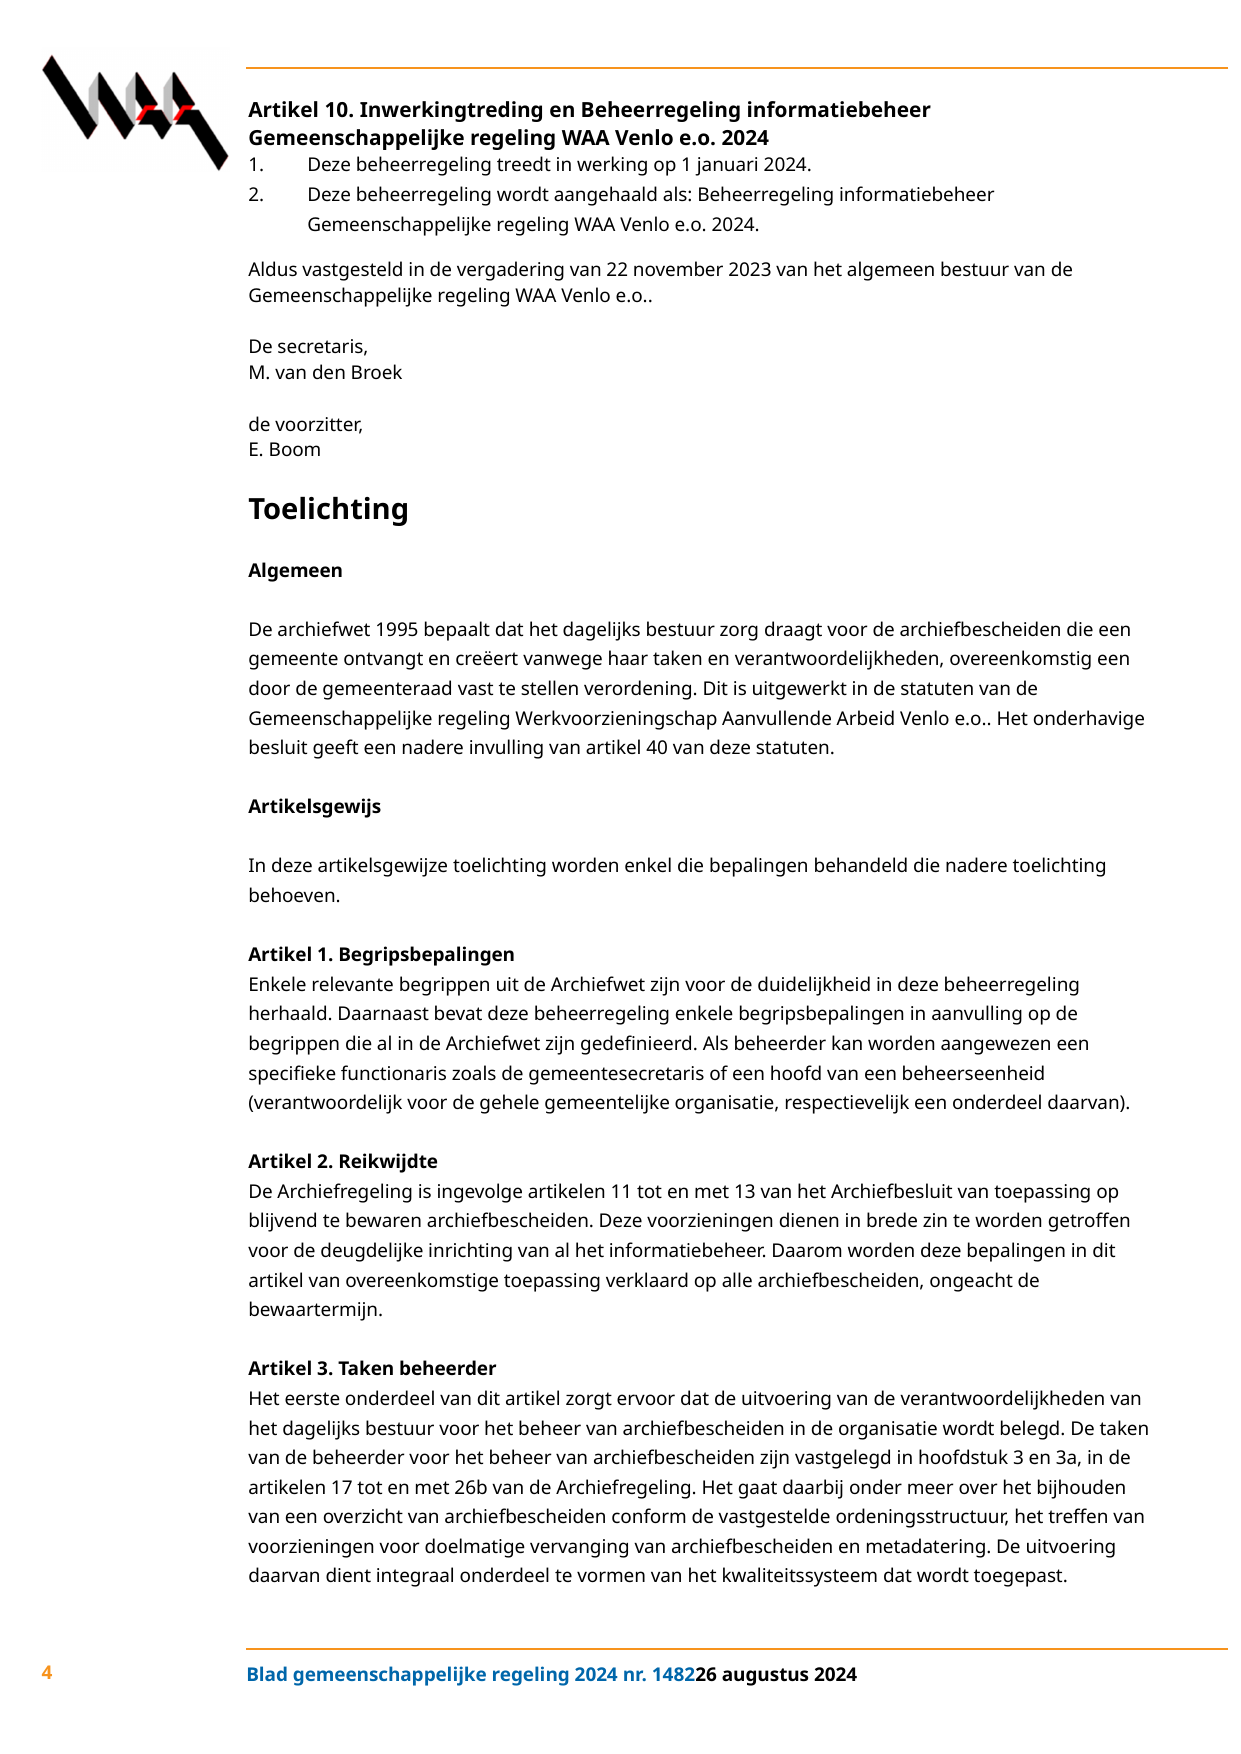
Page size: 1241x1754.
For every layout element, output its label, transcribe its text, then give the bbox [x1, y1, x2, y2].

text Toelichting [248, 488, 1152, 528]
text Artikelsgewijs [248, 793, 1152, 819]
text De archiefwet 1995 bepaalt dat het dagelijks bestuur zorg draagt voor de archiefbescheiden die een gemeente ontvangt en creëert vanwege haar taken en verantwoordelijkheden, overeenkomstig een door de gemeenteraad vast te stellen verordening. Dit is uitgewerkt in de statuten van de Gemeenschappelijke regeling Werkvoorzieningschap Aanvullende Arbeid Venlo e.o.. Het onderhavige besluit geeft een nadere invulling van artikel 40 van deze statuten. [248, 616, 1152, 760]
text M. van den Broek [248, 359, 1152, 385]
text Artikel 3. Taken beheerder [248, 1356, 1152, 1381]
text Aldus vastgesteld in de vergadering van 22 november 2023 van het algemeen bestuur van de Gemeenschappelijke regeling WAA Venlo e.o.. [248, 256, 1152, 308]
text Artikel 2. Reikwijdte [248, 1148, 1152, 1174]
list Deze beheerregeling wordt aangehaald als: Beheerregeling informatiebeheer Gemeenschappelijke regeling WAA Venlo e.o. 2024. [248, 181, 1152, 237]
text Artikel 1. Begripsbepalingen [248, 941, 1152, 967]
text Algemeen [248, 557, 1152, 583]
text De Archiefregeling is ingevolge artikelen 11 tot en met 13 van het Archiefbesluit van toepassing op blijvend te bewaren archiefbescheiden. Deze voorzieningen dienen in brede zin te worden getroffen voor de deugdelijke inrichting van al het informatiebeheer. Daarom worden deze bepalingen in dit artikel van overeenkomstige toepassing verklaard op alle archiefbescheiden, ongeacht de bewaartermijn. [248, 1178, 1152, 1322]
list Deze beheerregeling treedt in werking op 1 januari 2024. [248, 152, 1152, 177]
text De secretaris, [248, 334, 1152, 359]
text de voorzitter, [248, 411, 1152, 437]
picture [41, 47, 231, 172]
text Artikel 10. Inwerkingtreding en Beheerregeling informatiebeheer Gemeenschappelijke regeling WAA Venlo e.o. 2024 [248, 95, 1152, 152]
text E. Boom [248, 437, 1152, 462]
text Het eerste onderdeel van dit artikel zorgt ervoor dat de uitvoering van de verantwoordelijkheden van het dagelijks bestuur voor het beheer van archiefbescheiden in de organisatie wordt belegd. De taken van de beheerder voor het beheer van archiefbescheiden zijn vastgelegd in hoofdstuk 3 en 3a, in de artikelen 17 tot en met 26b van de Archiefregeling. Het gaat daarbij onder meer over het bijhouden van een overzicht van archiefbescheiden conform de vastgestelde ordeningsstructuur, het treffen van voorzieningen voor doelmatige vervanging van archiefbescheiden en metadatering. De uitvoering daarvan dient integraal onderdeel te vormen van het kwaliteitssysteem dat wordt toegepast. [248, 1385, 1152, 1588]
text In deze artikelsgewijze toelichting worden enkel die bepalingen behandeld die nadere toelichting behoeven. [248, 853, 1152, 908]
text Enkele relevante begrippen uit de Archiefwet zijn voor de duidelijkheid in deze beheerregeling herhaald. Daarnaast bevat deze beheerregeling enkele begripsbepalingen in aanvulling op de begrippen die al in de Archiefwet zijn gedefinieerd. Als beheerder kan worden aangewezen een specifieke functionaris zoals de gemeentesecretaris of een hoofd van een beheerseenheid (verantwoordelijk voor de gehele gemeentelijke organisatie, respectievelijk een onderdeel daarvan). [248, 971, 1152, 1115]
